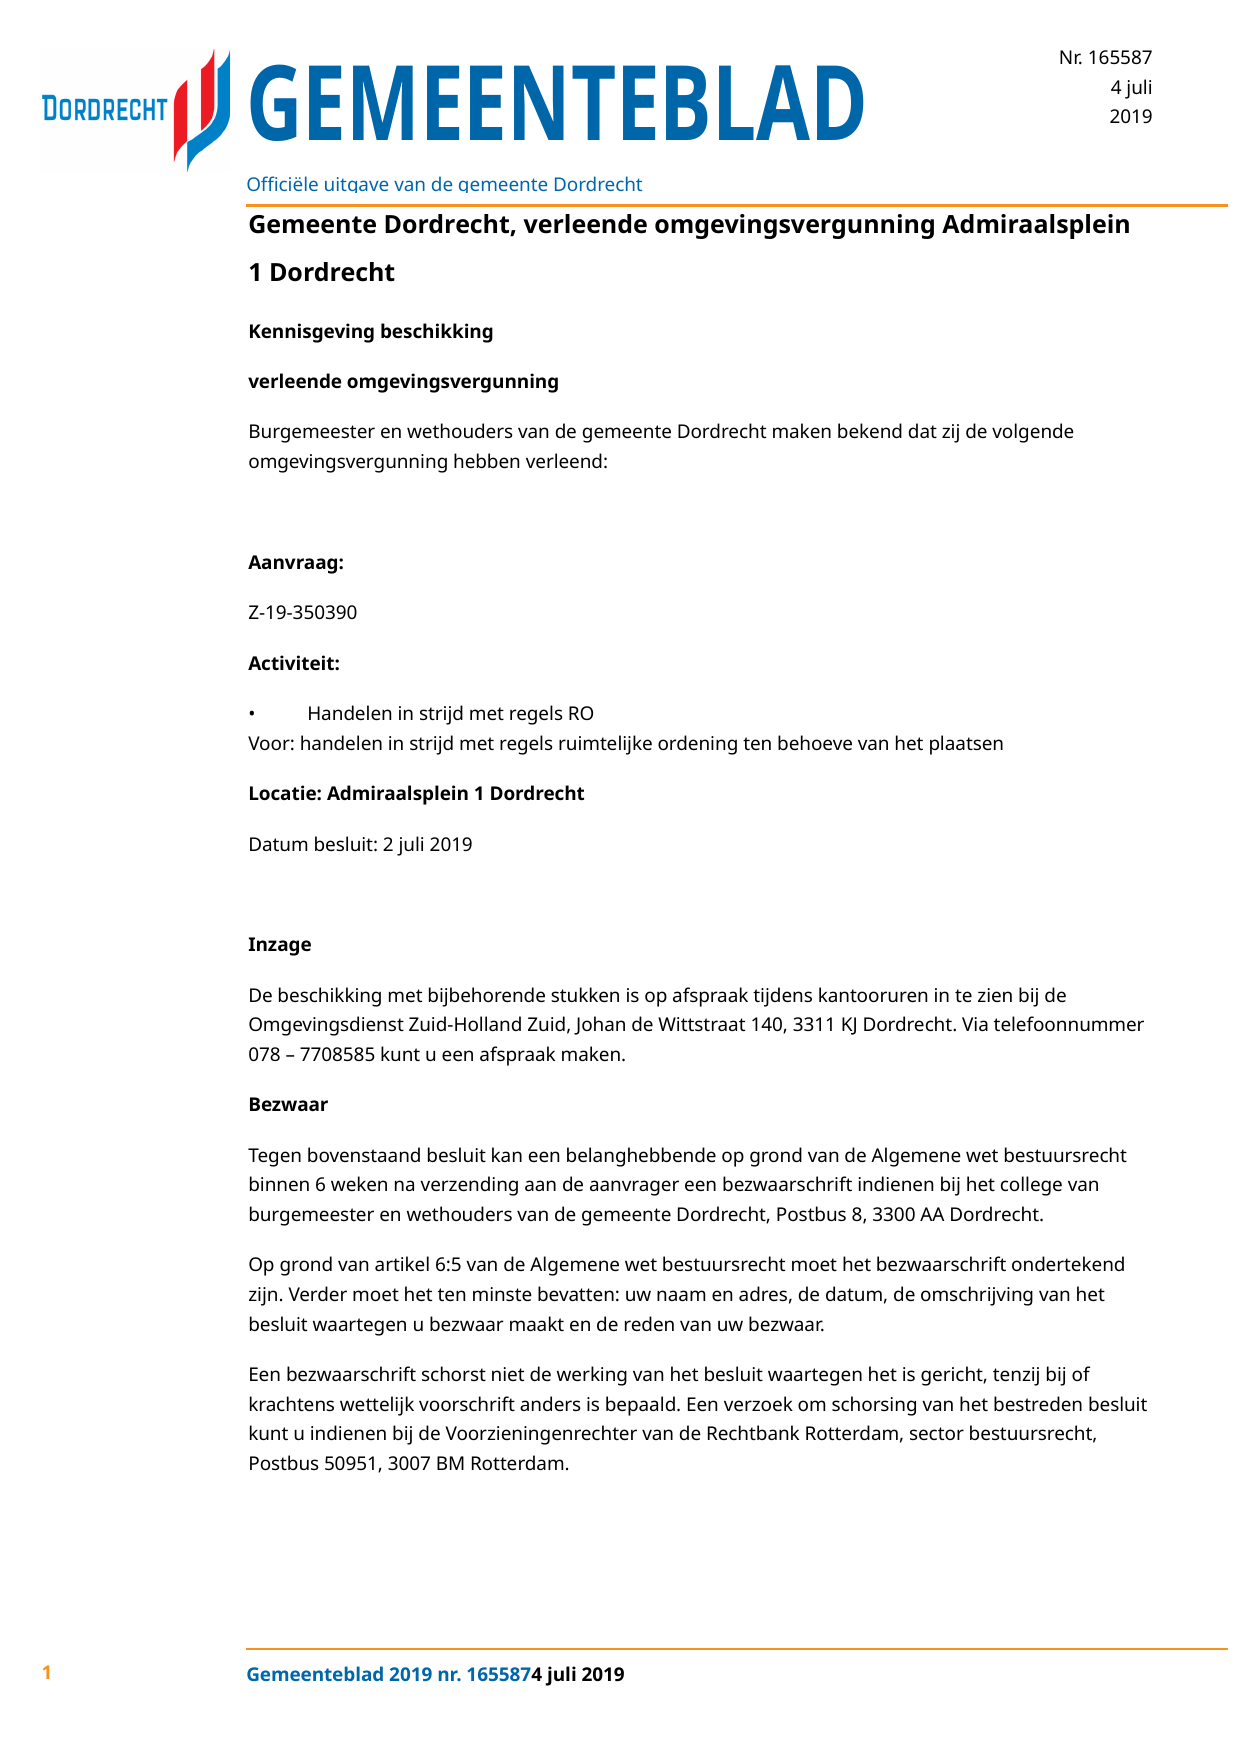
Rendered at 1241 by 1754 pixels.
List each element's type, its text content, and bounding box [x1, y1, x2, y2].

text De beschikking met bijbehorende stukken is op afspraak tijdens kantooruren in te zien bij de Omgevingsdienst Zuid-Holland Zuid, Johan de Wittstraat 140, 3311 KJ Dordrecht. Via telefoonnummer 078 – 7708585 kunt u een afspraak maken. [248, 982, 1152, 1067]
text Aanvraag: [248, 549, 1152, 575]
text Datum besluit: 2 juli 2019 [248, 831, 1152, 857]
text Kennisgeving beschikking [248, 318, 1152, 344]
text Activiteit: [248, 650, 1152, 676]
text Tegen bovenstaand besluit kan een belanghebbende op grond van de Algemene wet bestuursrecht binnen 6 weken na verzending aan de aanvrager een bezwaarschrift indienen bij het college van burgemeester en wethouders van de gemeente Dordrecht, Postbus 8, 3300 AA Dordrecht. [248, 1142, 1152, 1227]
text Burgemeester en wethouders van de gemeente Dordrecht maken bekend dat zij de volgende omgevingsvergunning hebben verleend: [248, 419, 1152, 474]
text Een bezwaarschrift schorst niet de werking van het besluit waartegen het is gericht, tenzij bij of krachtens wettelijk voorschrift anders is bepaald. Een verzoek om schorsing van het bestreden besluit kunt u indienen bij de Voorzieningenrechter van de Rechtbank Rotterdam, sector bestuursrecht, Postbus 50951, 3007 BM Rotterdam. [248, 1361, 1152, 1476]
list Handelen in strijd met regels RO [248, 700, 1152, 726]
text Op grond van artikel 6:5 van de Algemene wet bestuursrecht moet het bezwaarschrift ondertekend zijn. Verder moet het ten minste bevatten: uw naam en adres, de datum, de omschrijving van het besluit waartegen u bezwaar maakt en de reden van uw bezwaar. [248, 1252, 1152, 1337]
text Z-19-350390 [248, 599, 1152, 625]
picture [41, 47, 231, 172]
text Bezwaar [248, 1092, 1152, 1117]
text verleende omgevingsvergunning [248, 368, 1152, 394]
text Locatie: Admiraalsplein 1 Dordrecht [248, 780, 1152, 806]
text Inzage [248, 932, 1152, 957]
text Gemeente Dordrecht, verleende omgevingsvergunning Admiraalsplein 1 Dordrecht [248, 207, 1152, 288]
text Voor: handelen in strijd met regels ruimtelijke ordening ten behoeve van het plaatsen [248, 730, 1152, 756]
